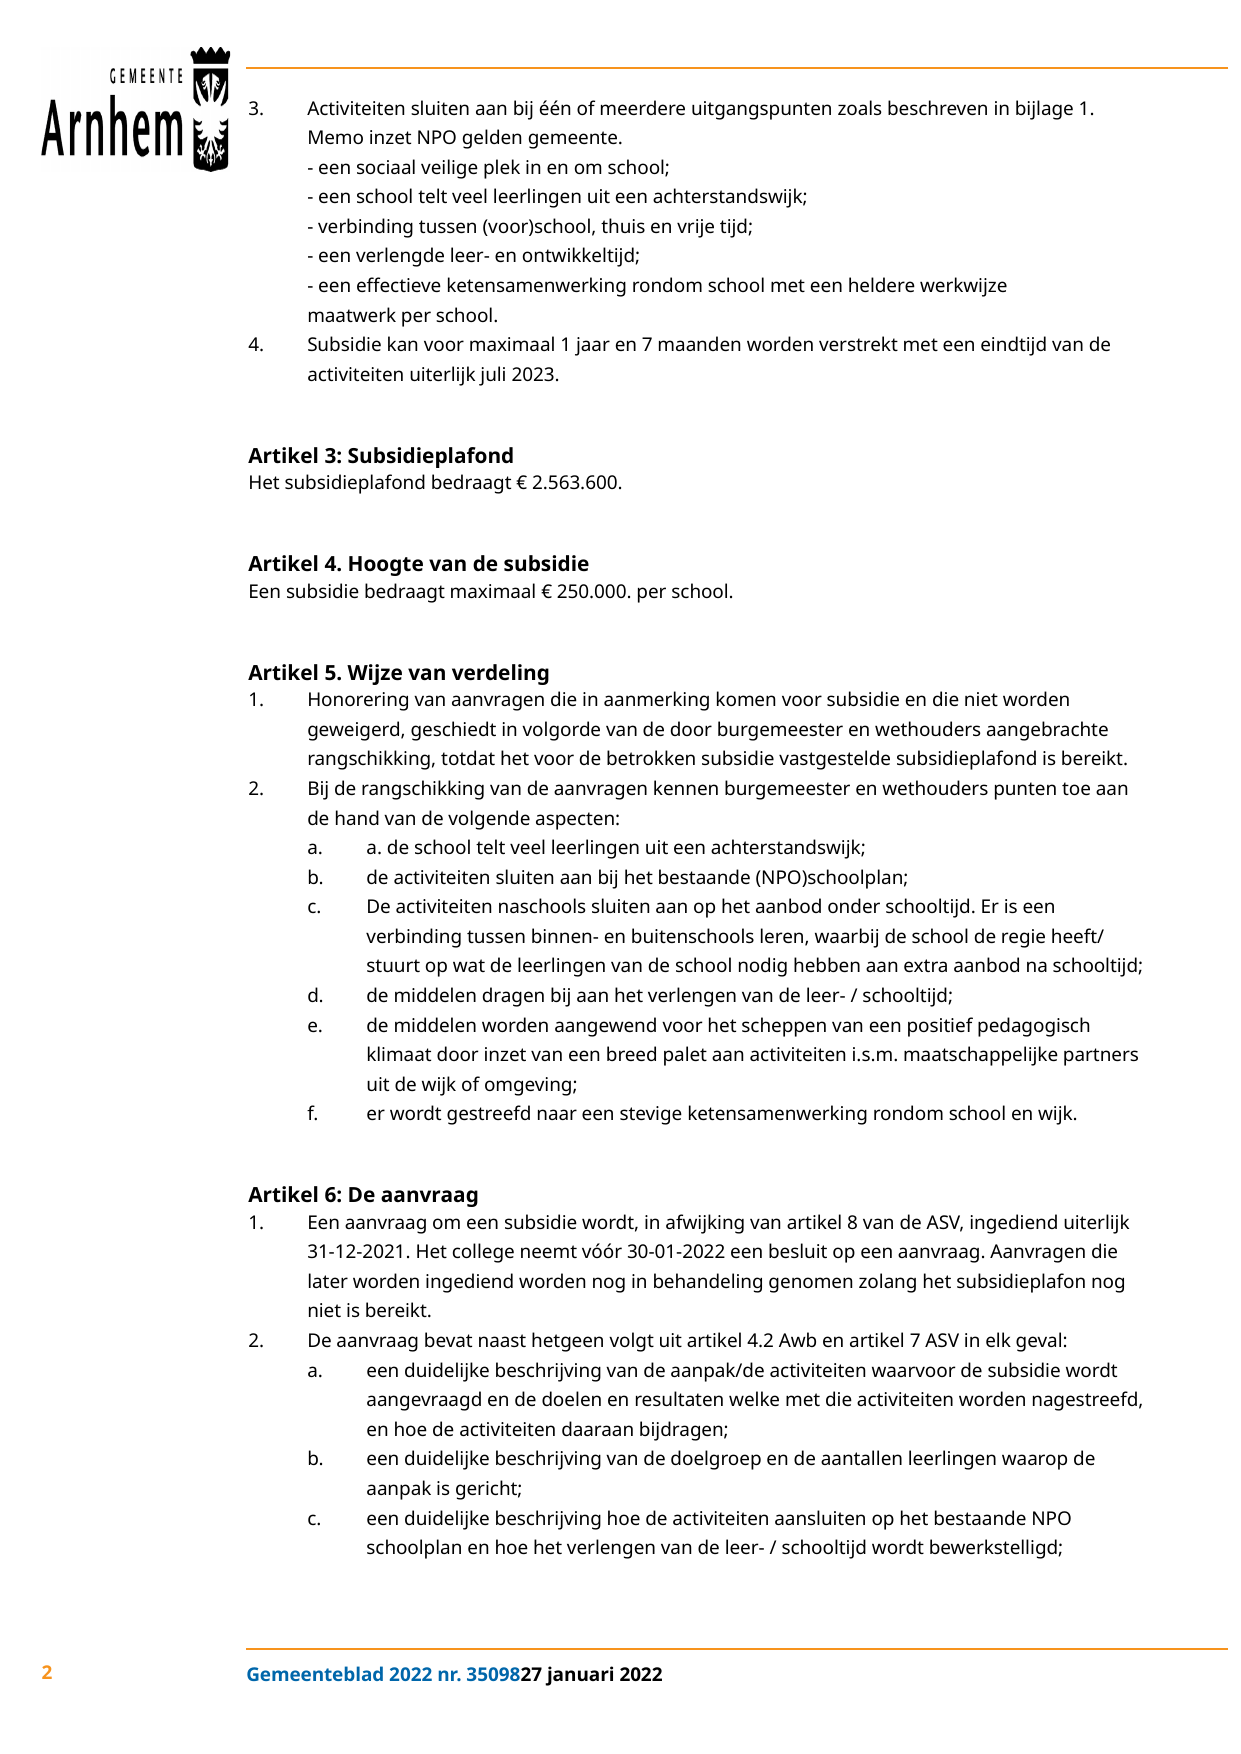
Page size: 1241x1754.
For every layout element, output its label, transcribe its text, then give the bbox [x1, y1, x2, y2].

text Een subsidie bedraagt maximaal € 250.000. per school. [248, 578, 1152, 604]
list De aanvraag bevat naast hetgeen volgt uit artikel 4.2 Awb en artikel 7 ASV in elk geval: [248, 1327, 1152, 1353]
list - een school telt veel leerlingen uit een achterstandswijk; [248, 183, 1152, 209]
list - een sociaal veilige plek in en om school; [248, 154, 1152, 180]
list een duidelijke beschrijving van de aanpak/de activiteiten waarvoor de subsidie wordt aangevraagd en de doelen en resultaten welke met die activiteiten worden nagestreefd, en hoe de activiteiten daaraan bijdragen; [307, 1357, 1152, 1442]
list Bij de rangschikking van de aanvragen kennen burgemeester en wethouders punten toe aan de hand van de volgende aspecten: [248, 775, 1152, 830]
list Subsidie kan voor maximaal 1 jaar en 7 maanden worden verstrekt met een eindtijd van de activiteiten uiterlijk juli 2023. [248, 331, 1152, 387]
text Artikel 4. Hoogte van de subsidie [248, 549, 1152, 578]
list een duidelijke beschrijving hoe de activiteiten aansluiten op het bestaande NPO schoolplan en hoe het verlengen van de leer- / schooltijd wordt bewerkstelligd; [307, 1505, 1152, 1560]
list a. de school telt veel leerlingen uit een achterstandswijk; [307, 834, 1152, 860]
list - een verlengde leer- en ontwikkeltijd; [248, 243, 1152, 268]
list de activiteiten sluiten aan bij het bestaande (NPO)schoolplan; [307, 864, 1152, 889]
list een duidelijke beschrijving van de doelgroep en de aantallen leerlingen waarop de aanpak is gericht; [307, 1446, 1152, 1501]
picture [41, 47, 231, 172]
list Activiteiten sluiten aan bij één of meerdere uitgangspunten zoals beschreven in bijlage 1. Memo inzet NPO gelden gemeente. [248, 95, 1152, 150]
list - een effectieve ketensamenwerking rondom school met een heldere werkwijze [248, 272, 1152, 298]
text Het subsidieplafond bedraagt € 2.563.600. [248, 469, 1152, 495]
list Honorering van aanvragen die in aanmerking komen voor subsidie en die niet worden geweigerd, geschiedt in volgorde van de door burgemeester en wethouders aangebrachte rangschikking, totdat het voor de betrokken subsidie vastgestelde subsidieplafond is bereikt. [248, 686, 1152, 771]
text Artikel 5. Wijze van verdeling [248, 658, 1152, 686]
list er wordt gestreefd naar een stevige ketensamenwerking rondom school en wijk. [307, 1101, 1152, 1126]
list - verbinding tussen (voor)school, thuis en vrije tijd; [248, 213, 1152, 239]
text Artikel 6: De aanvraag [248, 1181, 1152, 1209]
list de middelen dragen bij aan het verlengen van de leer- / schooltijd; [307, 982, 1152, 1008]
list Een aanvraag om een subsidie wordt, in afwijking van artikel 8 van de ASV, ingediend uiterlijk 31-12-2021. Het college neemt vóór 30-01-2022 een besluit op een aanvraag. Aanvragen die later worden ingediend worden nog in behandeling genomen zolang het subsidieplafon nog niet is bereikt. [248, 1209, 1152, 1323]
list maatwerk per school. [248, 302, 1152, 328]
list De activiteiten naschools sluiten aan op het aanbod onder schooltijd. Er is een verbinding tussen binnen- en buitenschools leren, waarbij de school de regie heeft/ stuurt op wat de leerlingen van de school nodig hebben aan extra aanbod na schooltijd; [307, 893, 1152, 978]
list de middelen worden aangewend voor het scheppen van een positief pedagogisch klimaat door inzet van een breed palet aan activiteiten i.s.m. maatschappelijke partners uit de wijk of omgeving; [307, 1012, 1152, 1097]
text Artikel 3: Subsidieplafond [248, 441, 1152, 469]
